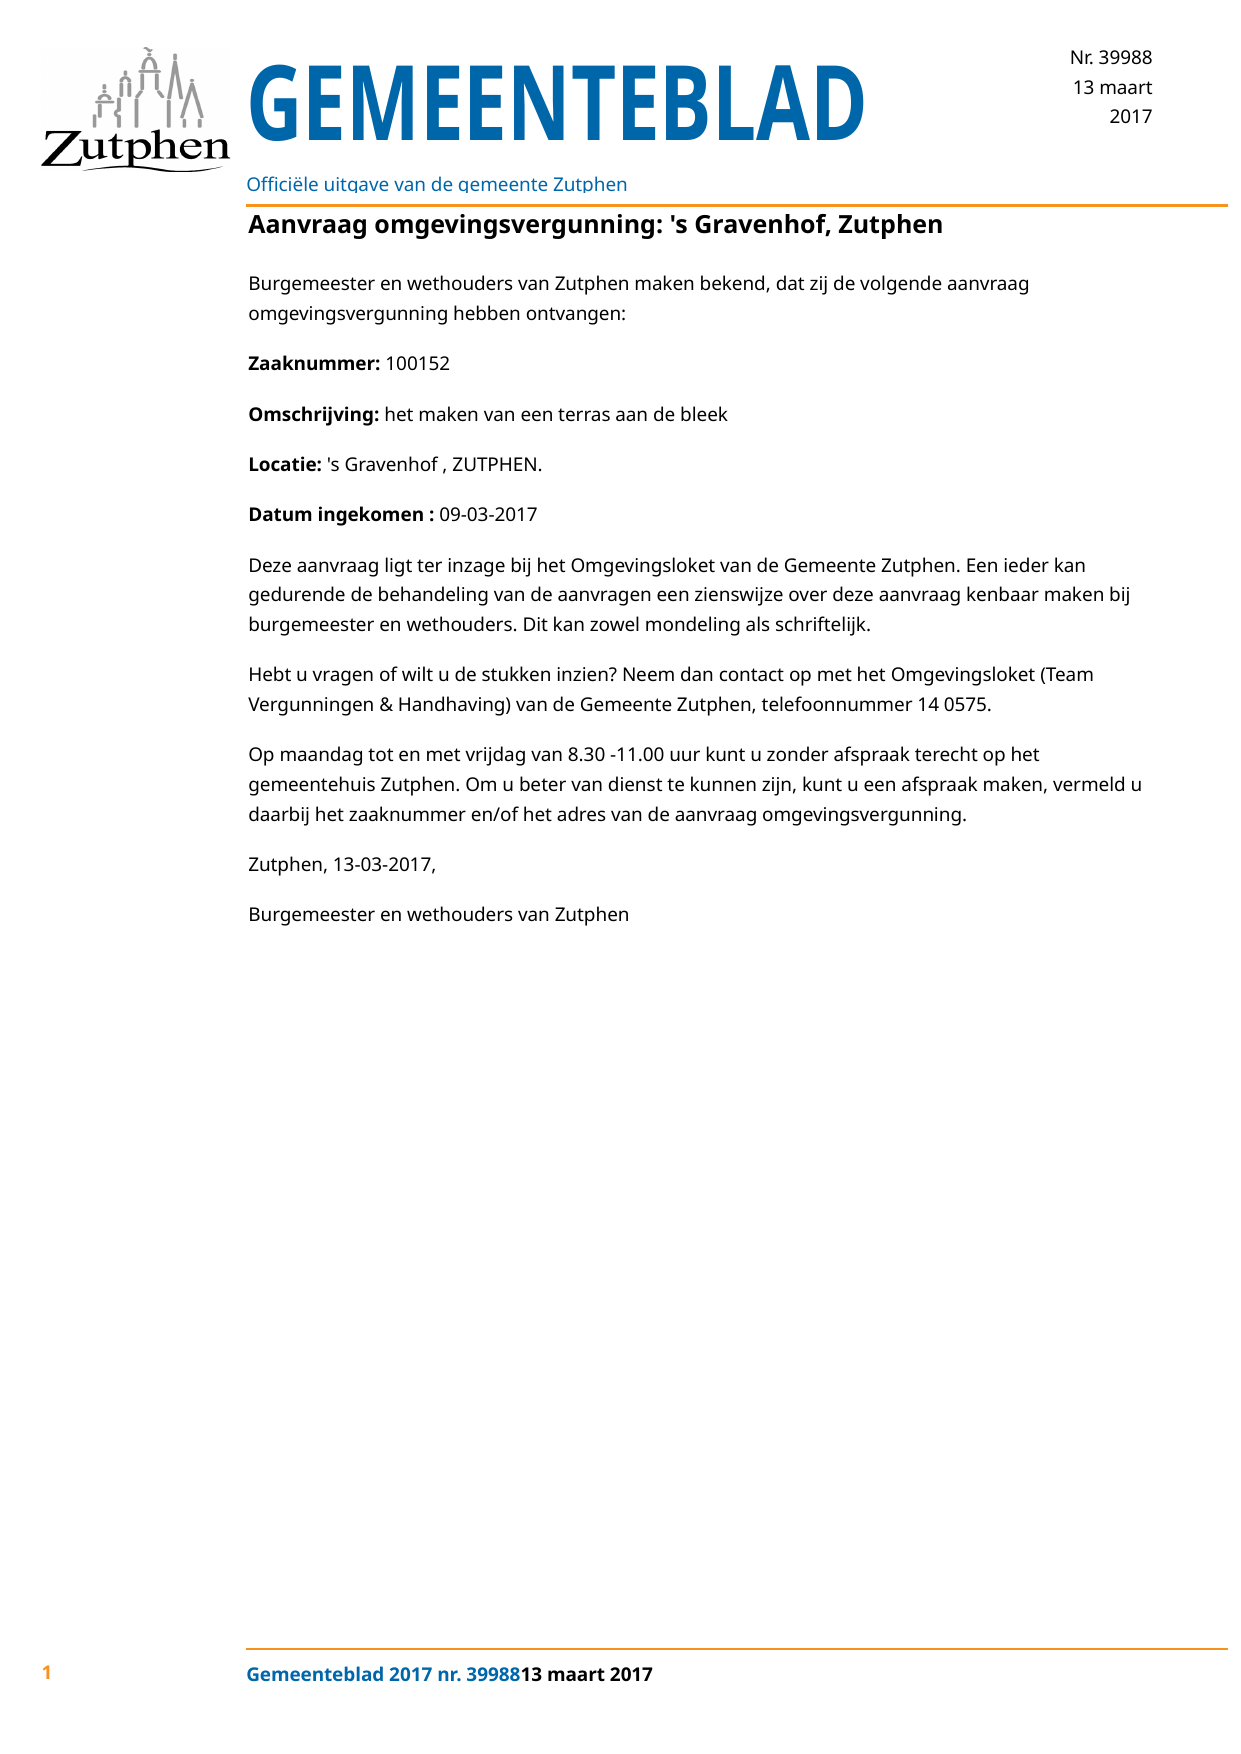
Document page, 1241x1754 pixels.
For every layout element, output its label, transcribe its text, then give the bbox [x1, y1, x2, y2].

text Locatie: 's Gravenhof , ZUTPHEN. [248, 451, 1152, 477]
text Zutphen, 13-03-2017, [248, 851, 1152, 877]
text Burgemeester en wethouders van Zutphen [248, 902, 1152, 927]
text Aanvraag omgevingsvergunning: 's Gravenhof, Zutphen [248, 207, 1152, 241]
text Omschrijving: het maken van een terras aan de bleek [248, 401, 1152, 426]
picture [41, 47, 231, 172]
text Deze aanvraag ligt ter inzage bij het Omgevingsloket van de Gemeente Zutphen. Een ieder kan gedurende de behandeling van de aanvragen een zienswijze over deze aanvraag kenbaar maken bij burgemeester en wethouders. Dit kan zowel mondeling als schriftelijk. [248, 552, 1152, 637]
text Op maandag tot en met vrijdag van 8.30 -11.00 uur kunt u zonder afspraak terecht op het gemeentehuis Zutphen. Om u beter van dienst te kunnen zijn, kunt u een afspraak maken, vermeld u daarbij het zaaknummer en/of het adres van de aanvraag omgevingsvergunning. [248, 742, 1152, 826]
text Zaaknummer: 100152 [248, 350, 1152, 376]
text Datum ingekomen : 09-03-2017 [248, 502, 1152, 527]
text Hebt u vragen of wilt u de stukken inzien? Neem dan contact op met het Omgevingsloket (Team Vergunningen & Handhaving) van de Gemeente Zutphen, telefoonnummer 14 0575. [248, 662, 1152, 717]
text Burgemeester en wethouders van Zutphen maken bekend, dat zij de volgende aanvraag omgevingsvergunning hebben ontvangen: [248, 270, 1152, 326]
